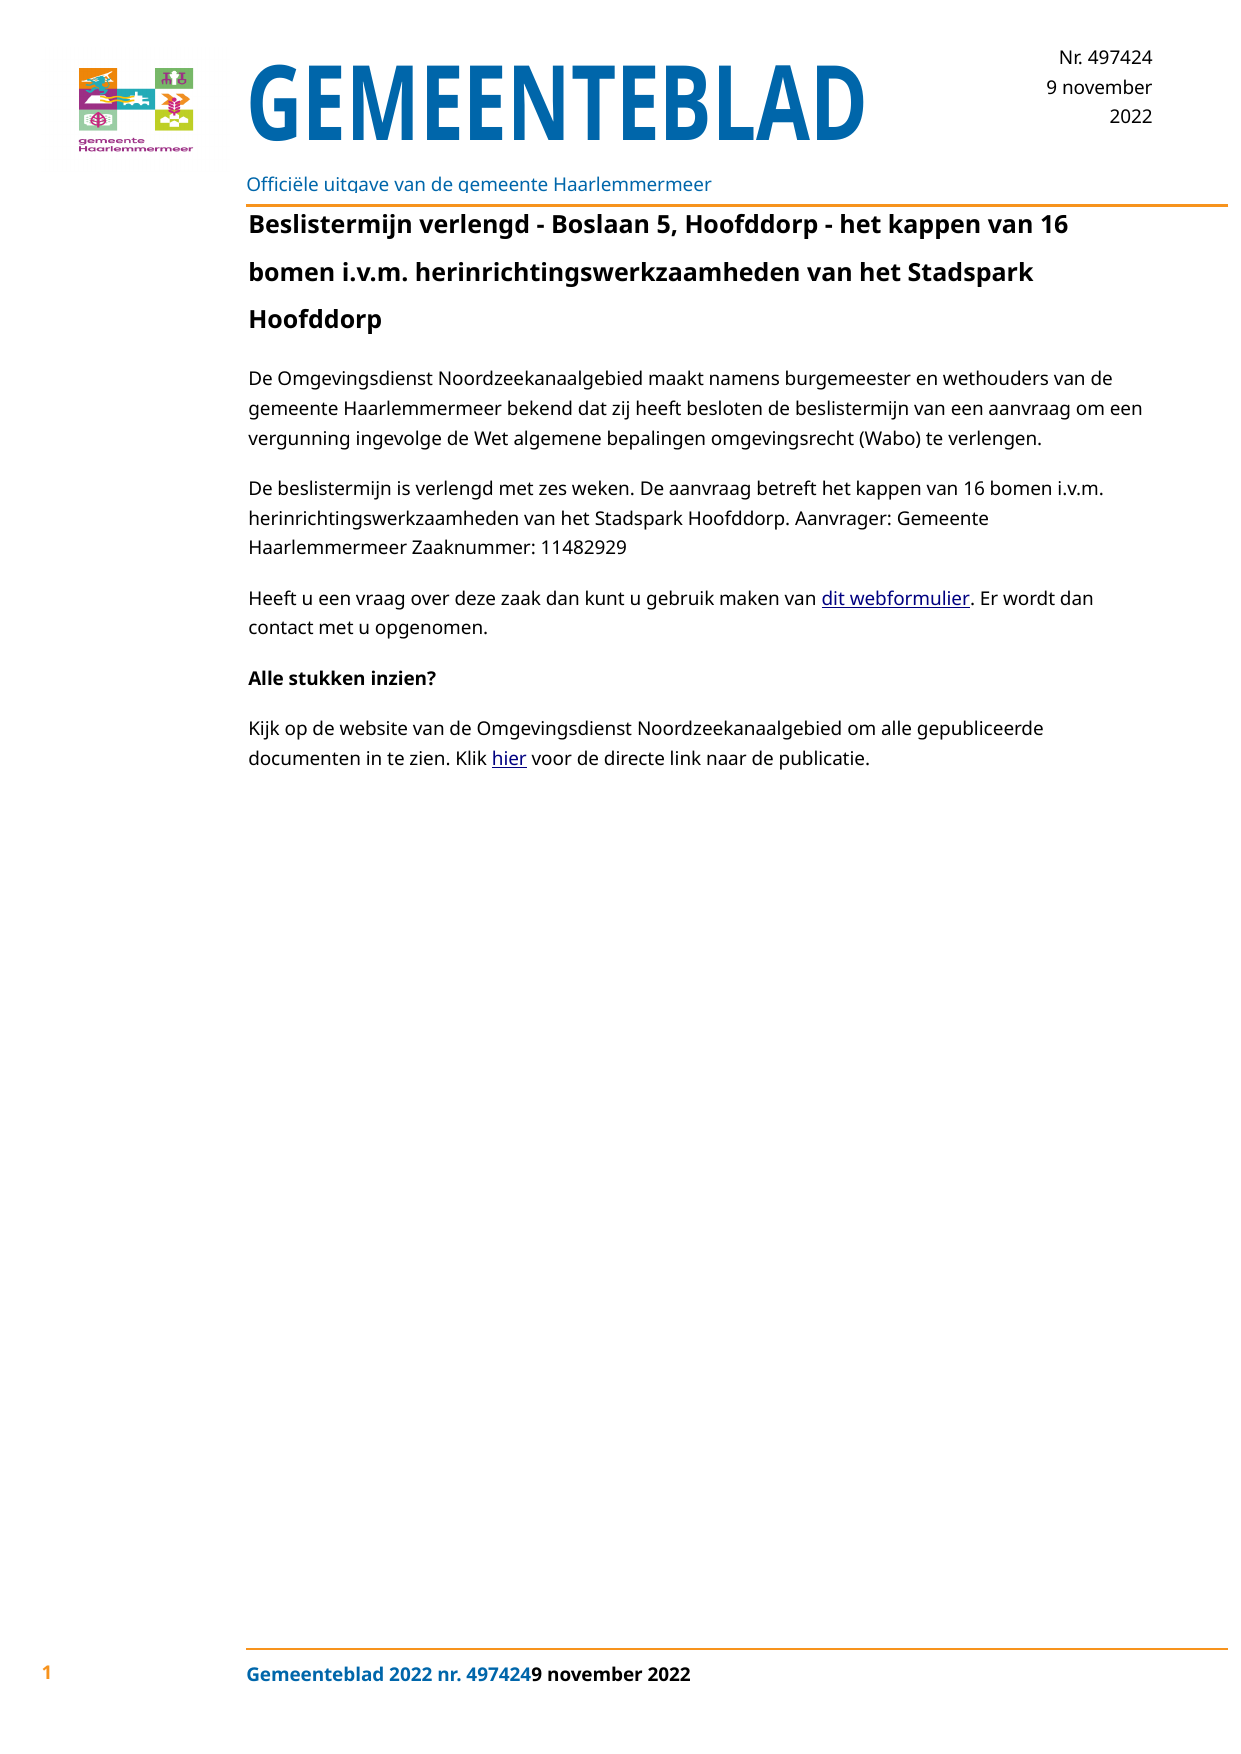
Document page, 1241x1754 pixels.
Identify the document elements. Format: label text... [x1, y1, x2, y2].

text De Omgevingsdienst Noordzeekanaalgebied maakt namens burgemeester en wethouders van de gemeente Haarlemmermeer bekend dat zij heeft besloten de beslistermijn van een aanvraag om een vergunning ingevolge de Wet algemene bepalingen omgevingsrecht (Wabo) te verlengen. [248, 366, 1152, 450]
text Kijk op de website van de Omgevingsdienst Noordzeekanaalgebied om alle gepubliceerde documenten in te zien. Klik hier voor de directe link naar de publicatie. [248, 715, 1152, 770]
text De beslistermijn is verlengd met zes weken. De aanvraag betreft het kappen van 16 bomen i.v.m. herinrichtingswerkzaamheden van het Stadspark Hoofddorp. Aanvrager: Gemeente Haarlemmermeer Zaaknummer: 11482929 [248, 475, 1152, 560]
text Heeft u een vraag over deze zaak dan kunt u gebruik maken van dit webformulier. Er wordt dan contact met u opgenomen. [248, 585, 1152, 640]
text Beslistermijn verlengd - Boslaan 5, Hoofddorp - het kappen van 16 bomen i.v.m. herinrichtingswerkzaamheden van het Stadspark Hoofddorp [248, 207, 1152, 336]
picture [41, 47, 231, 172]
text Alle stukken inzien? [248, 665, 1152, 690]
